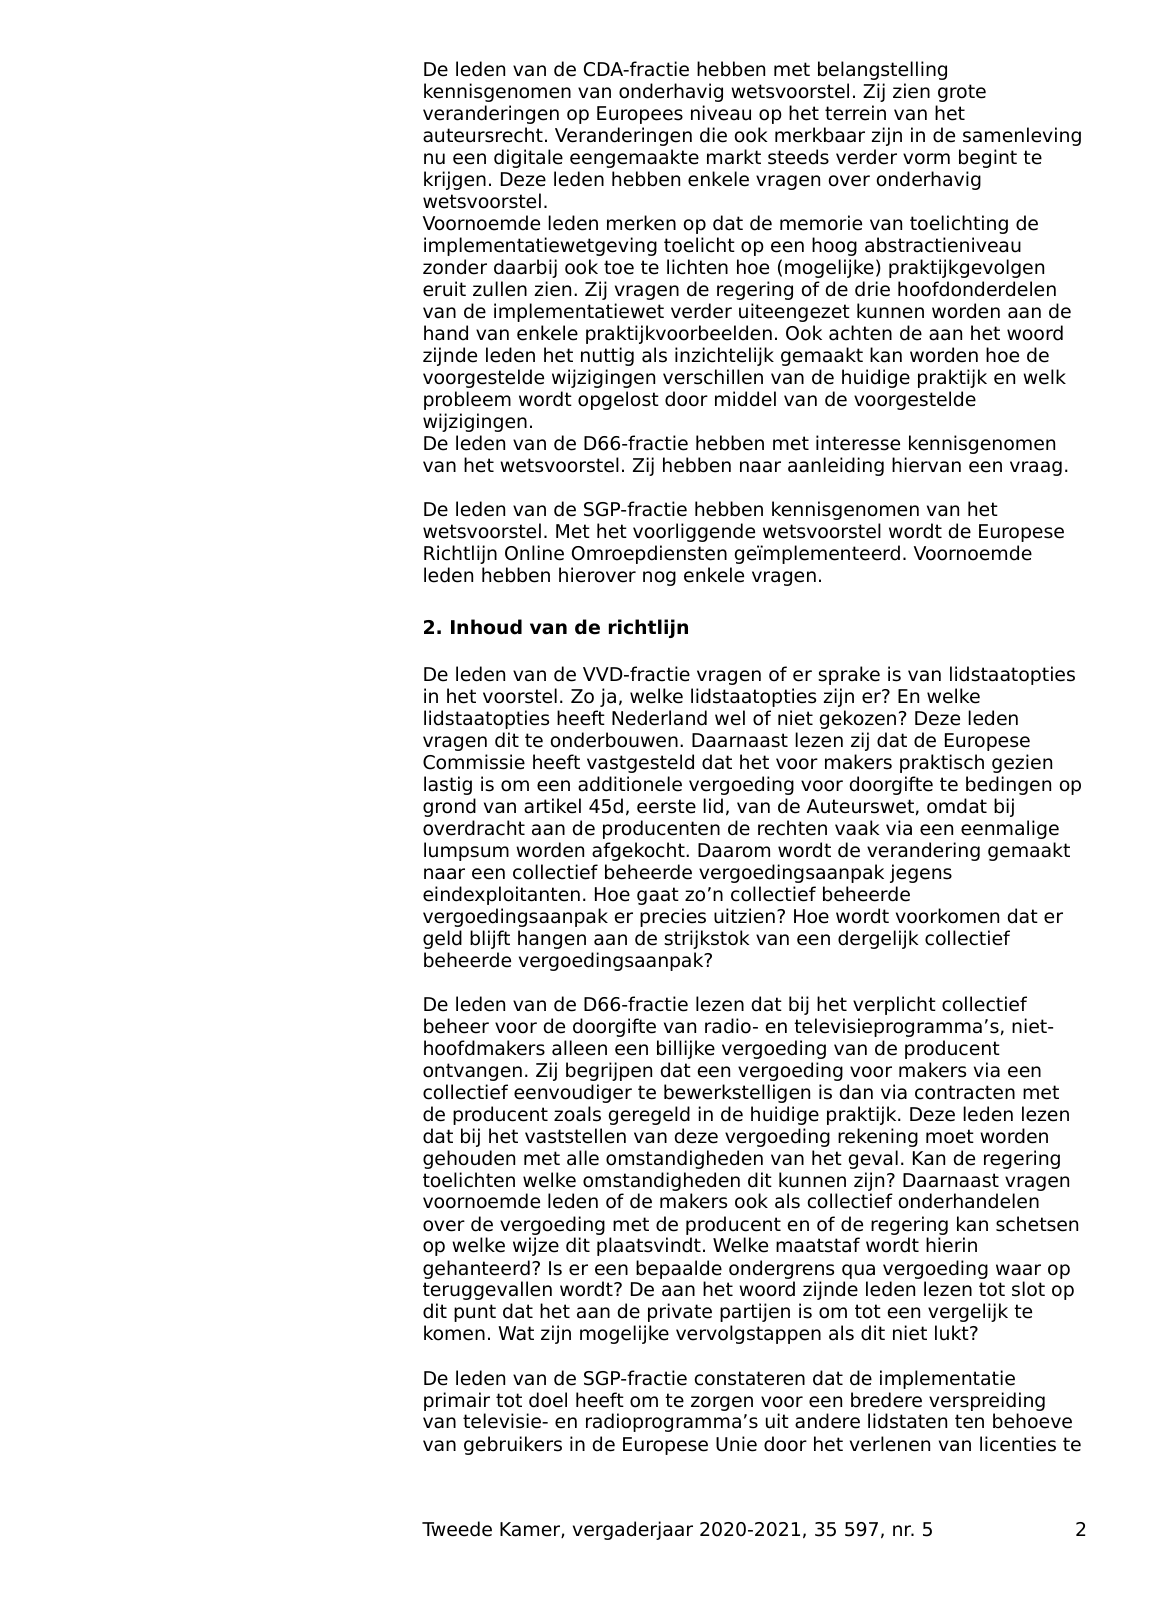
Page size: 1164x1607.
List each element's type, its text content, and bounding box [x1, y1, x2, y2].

text Voornoemde leden merken op dat de memorie van toelichting de implementatiewetgeving toelicht op een hoog abstractieniveau zonder daarbij ook toe te lichten hoe (mogelijke) praktijkgevolgen eruit zullen zien. Zij vragen de regering of de drie hoofdonderdelen van de implementatiewet verder uiteengezet kunnen worden aan de hand van enkele praktijkvoorbeelden. Ook achten de aan het woord zijnde leden het nuttig als inzichtelijk gemaakt kan worden hoe de voorgestelde wijzigingen verschillen van de huidige praktijk en welk probleem wordt opgelost door middel van de voorgestelde wijzigingen. [422, 213, 1087, 433]
text De leden van de D66-fractie lezen dat bij het verplicht collectief beheer voor de doorgifte van radio- en televisieprogramma’s, niet-hoofdmakers alleen een billijke vergoeding van de producent ontvangen. Zij begrijpen dat een vergoeding voor makers via een collectief eenvoudiger te bewerkstelligen is dan via contracten met de producent zoals geregeld in de huidige praktijk. Deze leden lezen dat bij het vaststellen van deze vergoeding rekening moet worden gehouden met alle omstandigheden van het geval. Kan de regering toelichten welke omstandigheden dit kunnen zijn? Daarnaast vragen voornoemde leden of de makers ook als collectief onderhandelen over de vergoeding met de producent en of de regering kan schetsen op welke wijze dit plaatsvindt. Welke maatstaf wordt hierin gehanteerd? Is er een bepaalde ondergrens qua vergoeding waar op teruggevallen wordt? De aan het woord zijnde leden lezen tot slot op dit punt dat het aan de private partijen is om tot een vergelijk te komen. Wat zijn mogelijke vervolgstappen als dit niet lukt? [422, 994, 1087, 1345]
text De leden van de CDA-fractie hebben met belangstelling kennisgenomen van onderhavig wetsvoorstel. Zij zien grote veranderingen op Europees niveau op het terrein van het auteursrecht. Veranderingen die ook merkbaar zijn in de samenleving nu een digitale eengemaakte markt steeds verder vorm begint te krijgen. Deze leden hebben enkele vragen over onderhavig wetsvoorstel. [422, 59, 1087, 213]
text De leden van de SGP-fractie constateren dat de implementatie primair tot doel heeft om te zorgen voor een bredere verspreiding van televisie- en radioprogramma’s uit andere lidstaten ten behoeve van gebruikers in de Europese Unie door het verlenen van licenties te [422, 1367, 1087, 1455]
subtitle 2. Inhoud van de richtlijn [422, 617, 1087, 639]
text De leden van de D66-fractie hebben met interesse kennisgenomen van het wetsvoorstel. Zij hebben naar aanleiding hiervan een vraag. [422, 433, 1087, 477]
text De leden van de VVD-fractie vragen of er sprake is van lidstaatopties in het voorstel. Zo ja, welke lidstaatopties zijn er? En welke lidstaatopties heeft Nederland wel of niet gekozen? Deze leden vragen dit te onderbouwen. Daarnaast lezen zij dat de Europese Commissie heeft vastgesteld dat het voor makers praktisch gezien lastig is om een additionele vergoeding voor doorgifte te bedingen op grond van artikel 45d, eerste lid, van de Auteurswet, omdat bij overdracht aan de producenten de rechten vaak via een eenmalige lumpsum worden afgekocht. Daarom wordt de verandering gemaakt naar een collectief beheerde vergoedingsaanpak jegens eindexploitanten. Hoe gaat zo’n collectief beheerde vergoedingsaanpak er precies uitzien? Hoe wordt voorkomen dat er geld blijft hangen aan de strijkstok van een dergelijk collectief beheerde vergoedingsaanpak? [422, 664, 1087, 971]
text De leden van de SGP-fractie hebben kennisgenomen van het wetsvoorstel. Met het voorliggende wetsvoorstel wordt de Europese Richtlijn Online Omroepdiensten geïmplementeerd. Voornoemde leden hebben hierover nog enkele vragen. [422, 499, 1087, 587]
